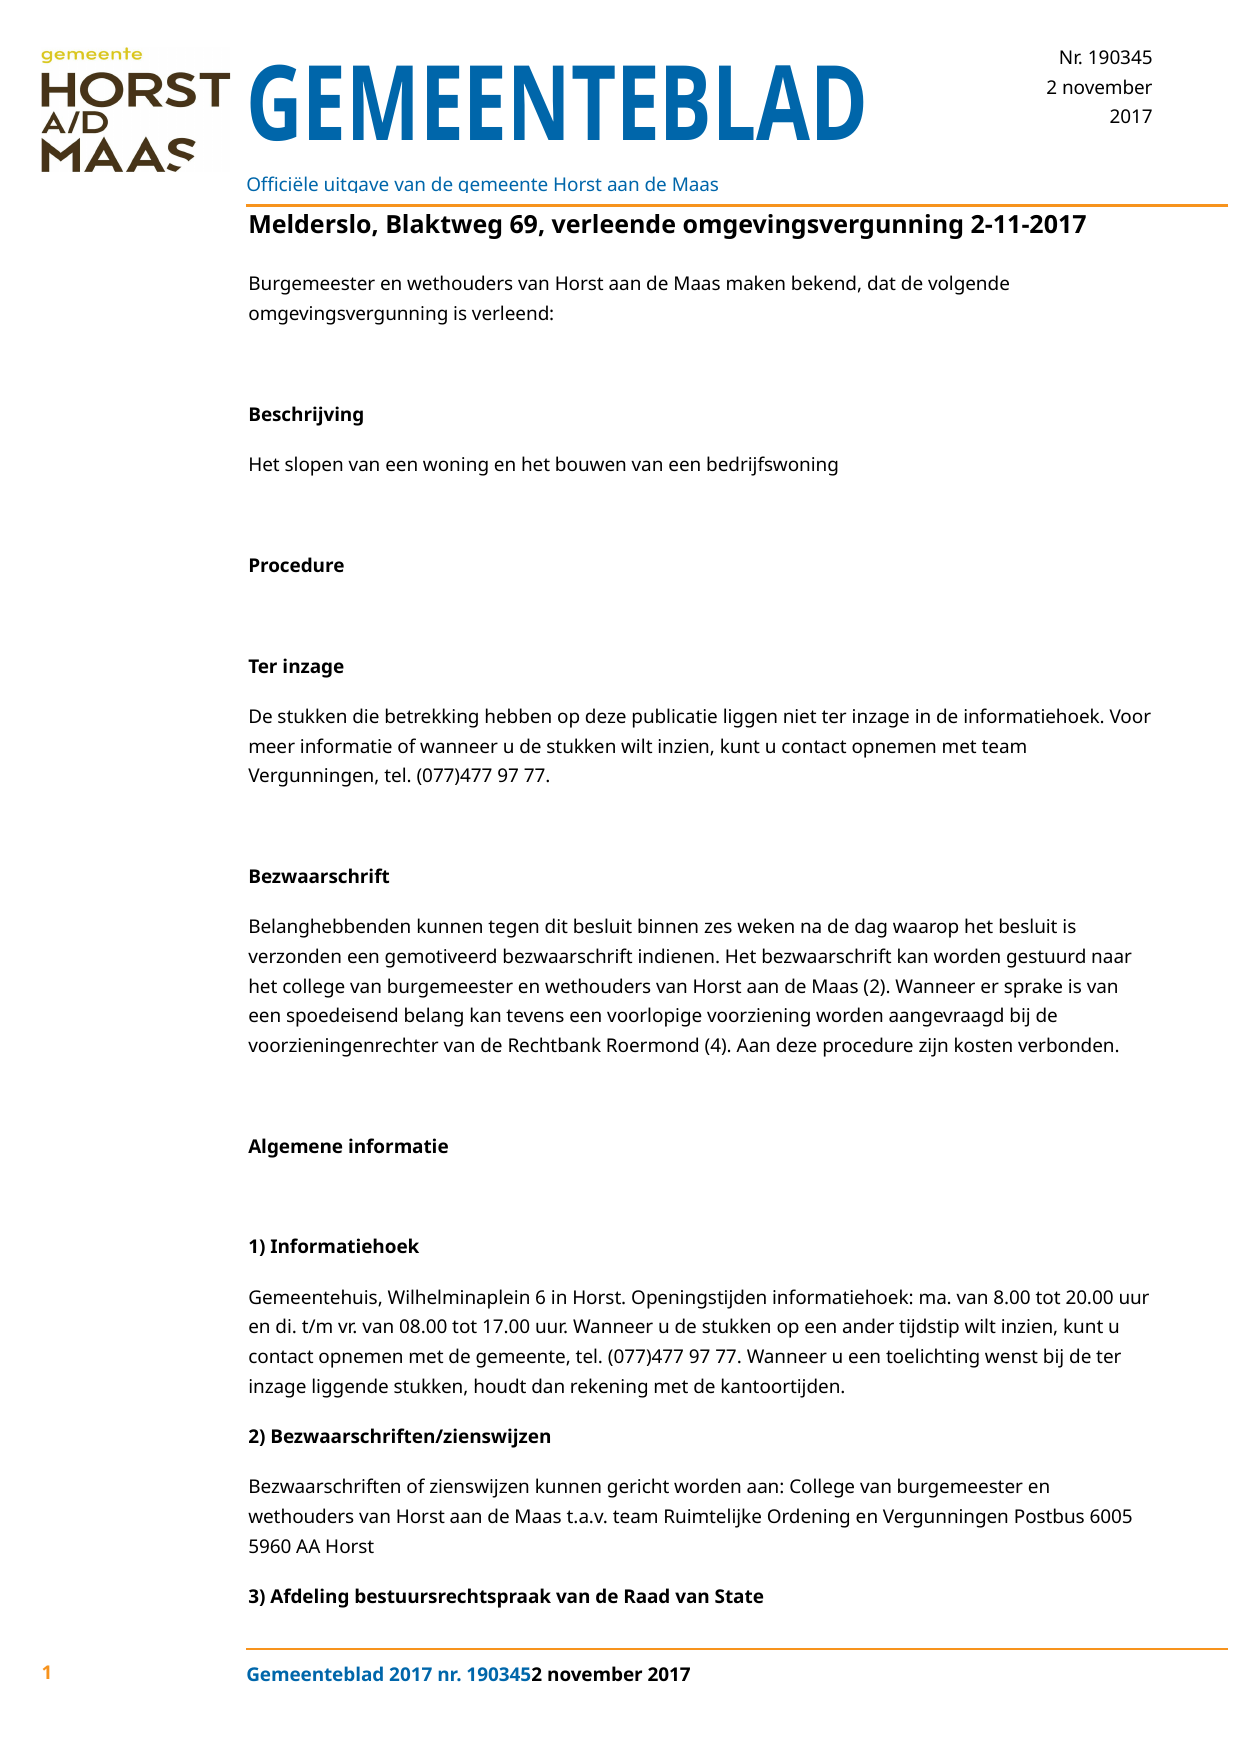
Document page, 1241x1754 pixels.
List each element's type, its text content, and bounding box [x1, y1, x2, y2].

text Bezwaarschrift [248, 863, 1152, 889]
text Melderslo, Blaktweg 69, verleende omgevingsvergunning 2-11-2017 [248, 207, 1152, 241]
text Ter inzage [248, 653, 1152, 678]
text De stukken die betrekking hebben op deze publicatie liggen niet ter inzage in de informatiehoek. Voor meer informatie of wanneer u de stukken wilt inzien, kunt u contact opnemen met team Vergunningen, tel. (077)477 97 77. [248, 703, 1152, 788]
text Algemene informatie [248, 1133, 1152, 1158]
text Het slopen van een woning en het bouwen van een bedrijfswoning [248, 451, 1152, 477]
text Belanghebbenden kunnen tegen dit besluit binnen zes weken na de dag waarop het besluit is verzonden een gemotiveerd bezwaarschrift indienen. Het bezwaarschrift kan worden gestuurd naar het college van burgemeester en wethouders van Horst aan de Maas (2). Wanneer er sprake is van een spoedeisend belang kan tevens een voorlopige voorziening worden aangevraagd bij de voorzieningenrechter van de Rechtbank Roermond (4). Aan deze procedure zijn kosten verbonden. [248, 914, 1152, 1058]
text 2) Bezwaarschriften/zienswijzen [248, 1423, 1152, 1449]
text Beschrijving [248, 401, 1152, 426]
text Gemeentehuis, Wilhelminaplein 6 in Horst. Openingstijden informatiehoek: ma. van 8.00 tot 20.00 uur en di. t/m vr. van 08.00 tot 17.00 uur. Wanneer u de stukken op een ander tijdstip wilt inzien, kunt u contact opnemen met de gemeente, tel. (077)477 97 77. Wanneer u een toelichting wenst bij de ter inzage liggende stukken, houdt dan rekening met de kantoortijden. [248, 1284, 1152, 1398]
text Bezwaarschriften of zienswijzen kunnen gericht worden aan: College van burgemeester en wethouders van Horst aan de Maas t.a.v. team Ruimtelijke Ordening en Vergunningen Postbus 6005 5960 AA Horst [248, 1474, 1152, 1558]
text Procedure [248, 552, 1152, 578]
text 3) Afdeling bestuursrechtspraak van de Raad van State [248, 1583, 1152, 1609]
text Burgemeester en wethouders van Horst aan de Maas maken bekend, dat de volgende omgevingsvergunning is verleend: [248, 270, 1152, 326]
picture [41, 47, 231, 172]
text 1) Informatiehoek [248, 1234, 1152, 1259]
